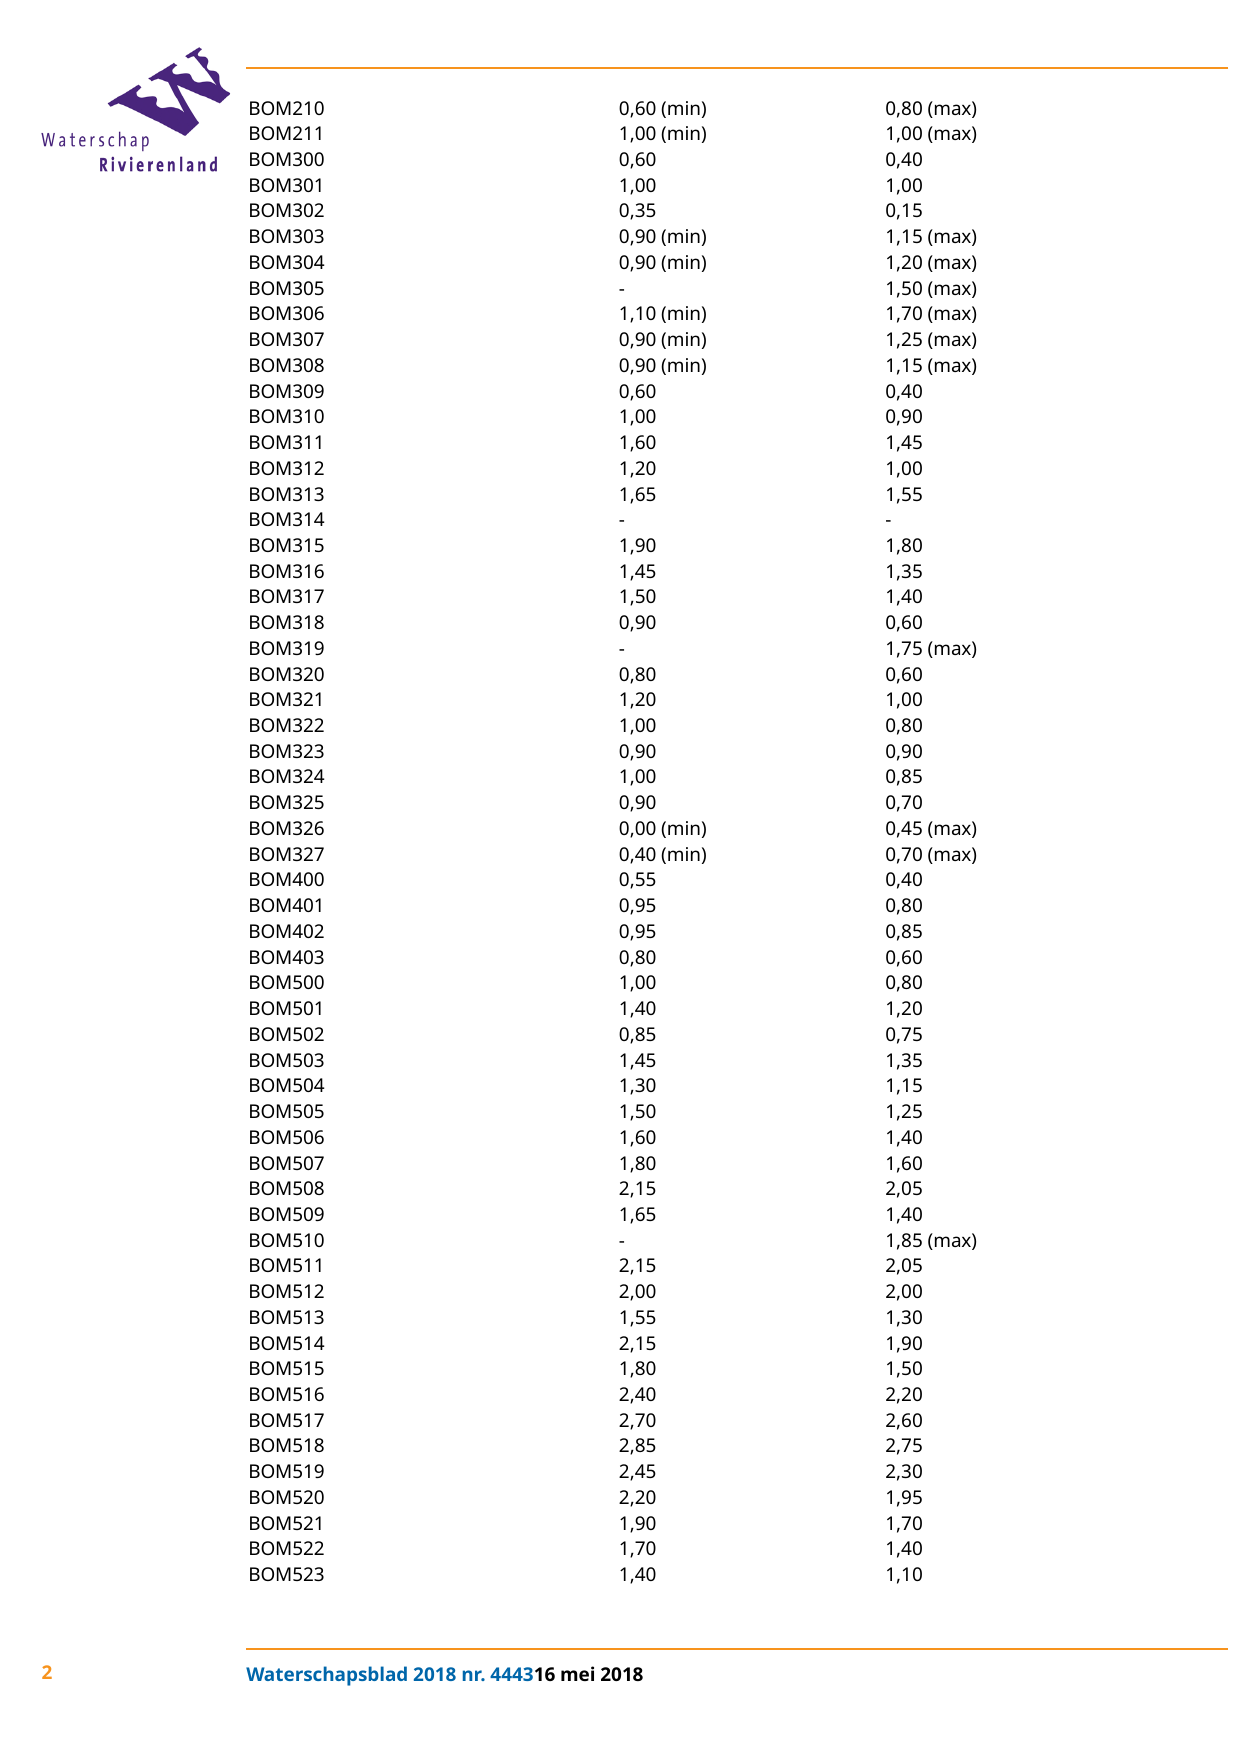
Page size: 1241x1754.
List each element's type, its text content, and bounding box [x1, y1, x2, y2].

table_cell 1,40 [619, 995, 885, 1021]
table_cell 2,70 [619, 1407, 885, 1433]
table_cell 0,85 [619, 1021, 885, 1047]
table_cell - [619, 635, 885, 661]
table_cell BOM521 [248, 1510, 619, 1536]
table_cell 1,90 [619, 1510, 885, 1536]
table_cell 0,60 [885, 661, 1152, 687]
table_cell BOM513 [248, 1304, 619, 1330]
table_cell BOM309 [248, 378, 619, 403]
table_cell 1,00 [885, 172, 1152, 198]
table_cell BOM400 [248, 867, 619, 892]
table_cell 1,80 [885, 532, 1152, 558]
table_cell BOM311 [248, 429, 619, 455]
table_cell 1,30 [619, 1073, 885, 1098]
table_cell BOM318 [248, 609, 619, 635]
table_cell BOM319 [248, 635, 619, 661]
table_cell BOM501 [248, 995, 619, 1021]
table_cell 1,45 [619, 1047, 885, 1072]
table_cell BOM519 [248, 1459, 619, 1484]
table_cell 1,35 [885, 1047, 1152, 1072]
table_cell 0,60 [619, 378, 885, 403]
table_cell 1,00 [619, 970, 885, 995]
table_cell BOM500 [248, 970, 619, 995]
table_cell BOM324 [248, 764, 619, 789]
table_cell BOM506 [248, 1124, 619, 1150]
table_cell 0,80 [885, 712, 1152, 738]
table_cell BOM509 [248, 1201, 619, 1227]
table_cell 0,70 (max) [885, 841, 1152, 867]
table_cell 0,60 [619, 146, 885, 172]
table_cell BOM522 [248, 1536, 619, 1561]
table_cell - [885, 506, 1152, 532]
table_cell BOM316 [248, 558, 619, 584]
table_cell BOM403 [248, 944, 619, 969]
table_cell 1,90 [885, 1330, 1152, 1356]
table_cell 2,15 [619, 1330, 885, 1356]
table_cell 1,90 [619, 532, 885, 558]
table_cell 1,00 (max) [885, 121, 1152, 146]
table_cell BOM505 [248, 1098, 619, 1124]
table_cell BOM306 [248, 301, 619, 326]
table_cell 1,00 [619, 764, 885, 789]
table_cell 1,10 (min) [619, 301, 885, 326]
table_cell BOM510 [248, 1227, 619, 1253]
table_cell BOM502 [248, 1021, 619, 1047]
table_cell 2,45 [619, 1459, 885, 1484]
table_cell 0,90 [885, 738, 1152, 764]
table_cell 1,70 [619, 1536, 885, 1561]
table_cell 2,15 [619, 1175, 885, 1201]
table_cell 1,50 [619, 1098, 885, 1124]
table_cell 0,95 [619, 893, 885, 918]
table_cell 0,70 [885, 790, 1152, 815]
table_cell 1,20 [619, 687, 885, 712]
table_cell 1,00 (min) [619, 121, 885, 146]
table_cell 1,00 [619, 404, 885, 429]
table_cell 1,25 [885, 1098, 1152, 1124]
table_cell 1,80 [619, 1150, 885, 1175]
table_cell BOM327 [248, 841, 619, 867]
table_cell BOM308 [248, 352, 619, 378]
table_cell 1,65 [619, 1201, 885, 1227]
table_cell BOM323 [248, 738, 619, 764]
table_cell BOM210 [248, 95, 619, 121]
table_cell 0,90 (min) [619, 352, 885, 378]
table_cell 2,00 [619, 1278, 885, 1304]
table_cell BOM401 [248, 893, 619, 918]
table_cell 2,20 [619, 1484, 885, 1510]
table_cell BOM517 [248, 1407, 619, 1433]
table_cell BOM325 [248, 790, 619, 815]
table_cell 0,60 (min) [619, 95, 885, 121]
table_cell 2,05 [885, 1175, 1152, 1201]
table_cell 0,45 (max) [885, 815, 1152, 841]
table_cell 1,60 [619, 1124, 885, 1150]
table_cell 1,40 [619, 1561, 885, 1587]
table_cell 1,20 [885, 995, 1152, 1021]
table_cell BOM313 [248, 481, 619, 506]
table_cell BOM300 [248, 146, 619, 172]
table_cell 1,70 (max) [885, 301, 1152, 326]
table_cell 2,60 [885, 1407, 1152, 1433]
table_cell BOM514 [248, 1330, 619, 1356]
table_cell 0,40 [885, 867, 1152, 892]
table_cell 0,80 [619, 661, 885, 687]
table_cell - [619, 506, 885, 532]
table_cell - [619, 1227, 885, 1253]
table_cell 1,55 [885, 481, 1152, 506]
table_cell 1,40 [885, 1124, 1152, 1150]
table_cell BOM303 [248, 224, 619, 249]
table_cell 0,80 [885, 970, 1152, 995]
table_cell 2,75 [885, 1433, 1152, 1458]
table_cell BOM304 [248, 249, 619, 275]
table_cell 0,90 [619, 790, 885, 815]
table_cell 0,40 (min) [619, 841, 885, 867]
table_cell 2,05 [885, 1253, 1152, 1278]
table_cell 1,45 [619, 558, 885, 584]
table_cell 2,20 [885, 1381, 1152, 1407]
table_cell 0,40 [885, 146, 1152, 172]
table_cell 1,40 [885, 1201, 1152, 1227]
table_cell 0,90 [619, 738, 885, 764]
table_cell 0,95 [619, 918, 885, 944]
table_cell 0,85 [885, 764, 1152, 789]
table_cell 2,40 [619, 1381, 885, 1407]
table_cell 1,80 [619, 1356, 885, 1381]
table_cell 2,85 [619, 1433, 885, 1458]
table_cell 1,15 (max) [885, 224, 1152, 249]
table_cell BOM507 [248, 1150, 619, 1175]
table_cell 1,20 [619, 455, 885, 481]
table_cell 0,90 [885, 404, 1152, 429]
table_cell BOM312 [248, 455, 619, 481]
table_cell 1,40 [885, 584, 1152, 609]
table_cell 0,15 [885, 198, 1152, 223]
table_cell 0,90 (min) [619, 326, 885, 352]
table_cell 1,70 [885, 1510, 1152, 1536]
table_cell 1,10 [885, 1561, 1152, 1587]
table_cell 1,50 (max) [885, 275, 1152, 301]
table_cell BOM516 [248, 1381, 619, 1407]
table_cell BOM305 [248, 275, 619, 301]
table_cell BOM322 [248, 712, 619, 738]
table_cell 0,85 [885, 918, 1152, 944]
table_cell 1,60 [619, 429, 885, 455]
table_cell 1,95 [885, 1484, 1152, 1510]
table_cell BOM326 [248, 815, 619, 841]
table_cell 0,90 (min) [619, 249, 885, 275]
table_cell 1,35 [885, 558, 1152, 584]
table_cell 2,00 [885, 1278, 1152, 1304]
table_cell 2,15 [619, 1253, 885, 1278]
table_cell 1,75 (max) [885, 635, 1152, 661]
table_cell 1,00 [619, 712, 885, 738]
table_cell 0,80 [885, 893, 1152, 918]
table_cell - [619, 275, 885, 301]
table_cell 2,30 [885, 1459, 1152, 1484]
table_cell 1,50 [619, 584, 885, 609]
table_cell BOM301 [248, 172, 619, 198]
table_cell BOM504 [248, 1073, 619, 1098]
table_cell BOM515 [248, 1356, 619, 1381]
table_cell 1,40 [885, 1536, 1152, 1561]
table_cell 0,90 [619, 609, 885, 635]
table_cell BOM503 [248, 1047, 619, 1072]
table_cell 1,85 (max) [885, 1227, 1152, 1253]
table_cell 1,50 [885, 1356, 1152, 1381]
table_cell 1,60 [885, 1150, 1152, 1175]
table_cell 0,60 [885, 944, 1152, 969]
table_cell BOM307 [248, 326, 619, 352]
table_cell BOM310 [248, 404, 619, 429]
table_cell BOM302 [248, 198, 619, 223]
table_cell 0,55 [619, 867, 885, 892]
table_cell 0,40 [885, 378, 1152, 403]
table_cell 1,45 [885, 429, 1152, 455]
table_cell BOM512 [248, 1278, 619, 1304]
table_cell BOM402 [248, 918, 619, 944]
table_cell BOM315 [248, 532, 619, 558]
table_cell 1,25 (max) [885, 326, 1152, 352]
table_cell BOM314 [248, 506, 619, 532]
table_cell BOM317 [248, 584, 619, 609]
table_cell 1,00 [885, 687, 1152, 712]
table_cell BOM211 [248, 121, 619, 146]
table_cell 1,65 [619, 481, 885, 506]
table_cell 1,00 [885, 455, 1152, 481]
table_cell 1,15 [885, 1073, 1152, 1098]
table_cell 1,00 [619, 172, 885, 198]
table_cell 1,30 [885, 1304, 1152, 1330]
picture [41, 47, 231, 172]
table_cell 0,90 (min) [619, 224, 885, 249]
table_cell BOM511 [248, 1253, 619, 1278]
table_cell 0,35 [619, 198, 885, 223]
table_cell BOM320 [248, 661, 619, 687]
table_cell 1,55 [619, 1304, 885, 1330]
table_cell 0,80 (max) [885, 95, 1152, 121]
table_cell 1,20 (max) [885, 249, 1152, 275]
table_cell 0,80 [619, 944, 885, 969]
table_cell BOM520 [248, 1484, 619, 1510]
table_cell BOM508 [248, 1175, 619, 1201]
table_cell 0,75 [885, 1021, 1152, 1047]
table_cell 0,60 [885, 609, 1152, 635]
table_cell 1,15 (max) [885, 352, 1152, 378]
table_cell BOM518 [248, 1433, 619, 1458]
table_cell 0,00 (min) [619, 815, 885, 841]
table_cell BOM523 [248, 1561, 619, 1587]
table_cell BOM321 [248, 687, 619, 712]
